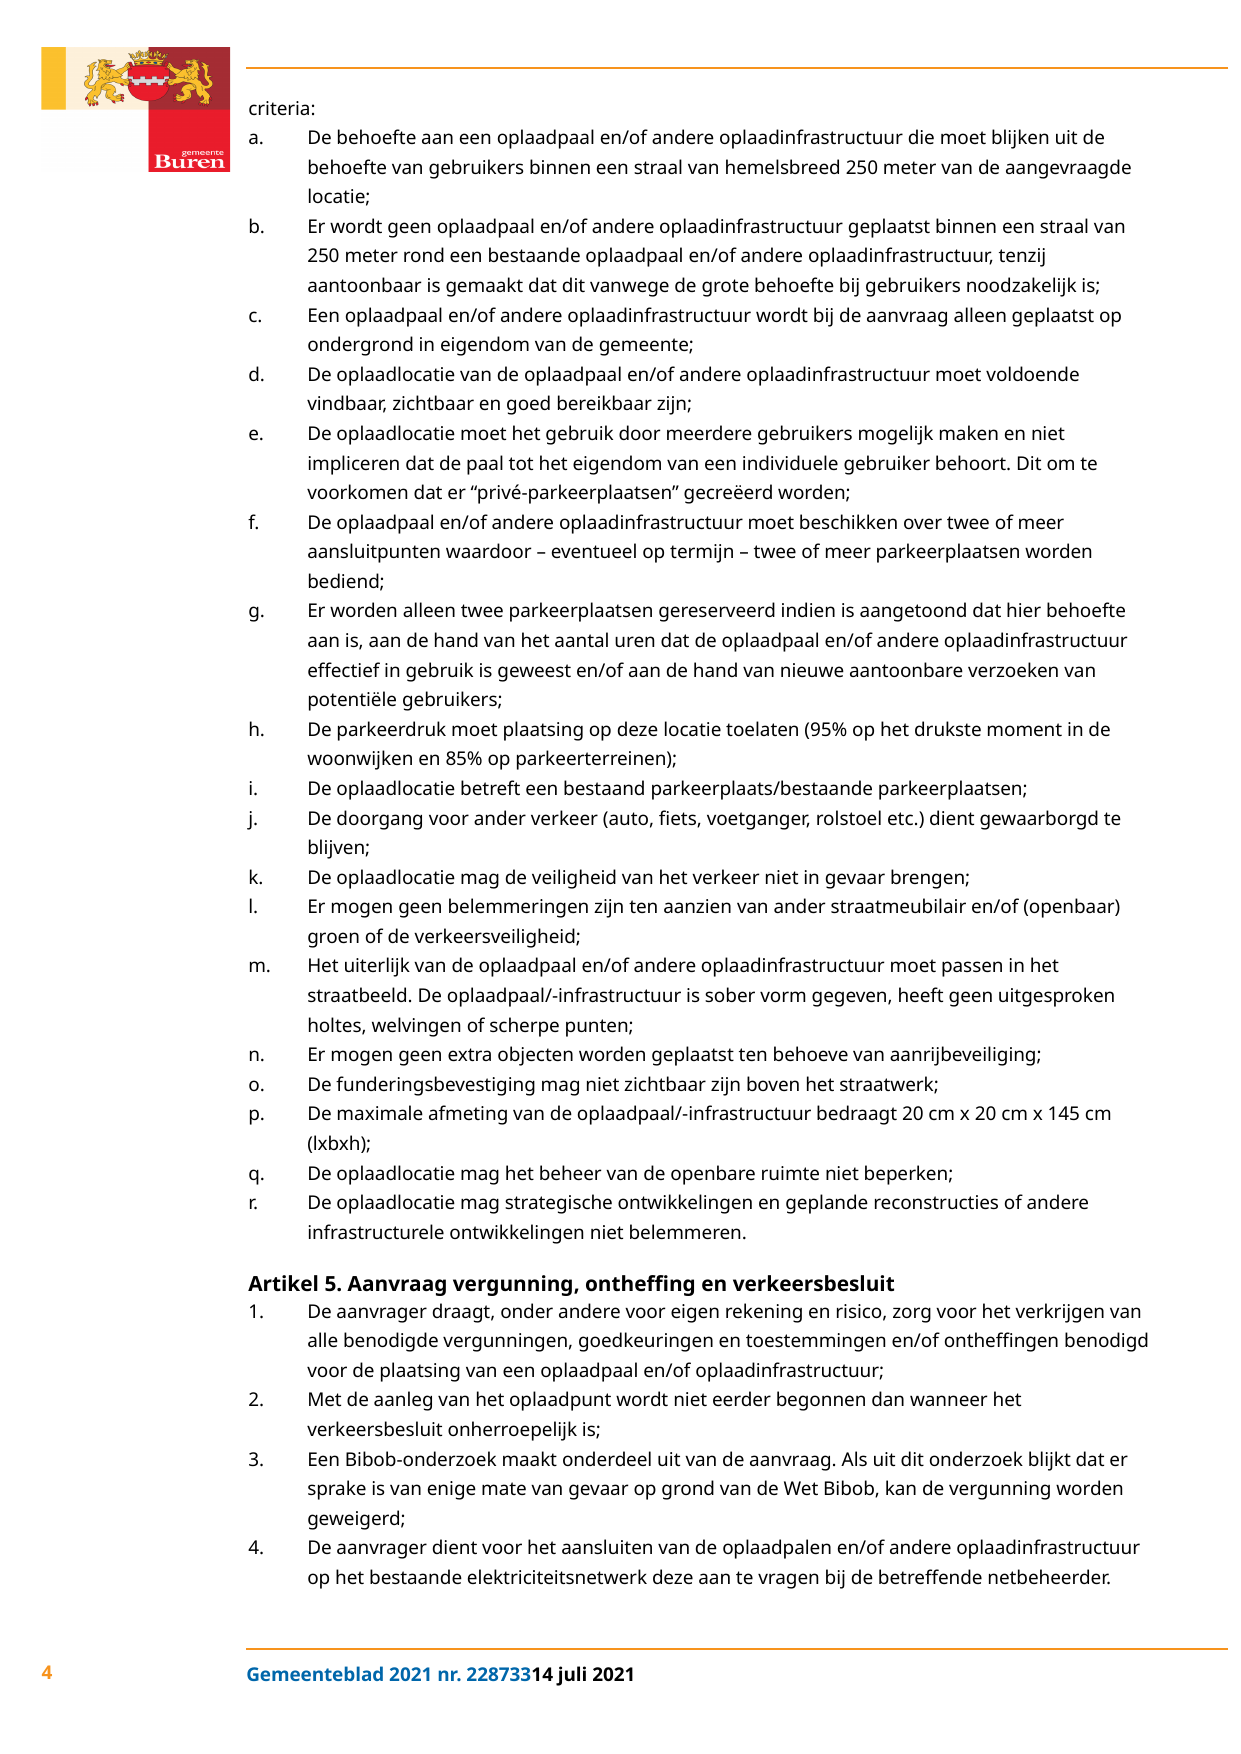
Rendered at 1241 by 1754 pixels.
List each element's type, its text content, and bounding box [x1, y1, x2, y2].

list Een Bibob-onderzoek maakt onderdeel uit van de aanvraag. Als uit dit onderzoek blijkt dat er sprake is van enige mate van gevaar op grond van de Wet Bibob, kan de vergunning worden geweigerd; [248, 1446, 1152, 1531]
list Er worden alleen twee parkeerplaatsen gereserveerd indien is aangetoond dat hier behoefte aan is, aan de hand van het aantal uren dat de oplaadpaal en/of andere oplaadinfrastructuur effectief in gebruik is geweest en/of aan de hand van nieuwe aantoonbare verzoeken van potentiële gebruikers; [248, 598, 1152, 712]
list De behoefte aan een oplaadpaal en/of andere oplaadinfrastructuur die moet blijken uit de behoefte van gebruikers binnen een straal van hemelsbreed 250 meter van de aangevraagde locatie; [248, 124, 1152, 209]
list Er mogen geen extra objecten worden geplaatst ten behoeve van aanrijbeveiliging; [248, 1041, 1152, 1067]
list Een oplaadpaal en/of andere oplaadinfrastructuur wordt bij de aanvraag alleen geplaatst op ondergrond in eigendom van de gemeente; [248, 302, 1152, 357]
list De maximale afmeting van de oplaadpaal/-infrastructuur bedraagt 20 cm x 20 cm x 145 cm (lxbxh); [248, 1101, 1152, 1156]
text Artikel 5. Aanvraag vergunning, ontheffing en verkeersbesluit [248, 1269, 1152, 1298]
list De oplaadlocatie van de oplaadpaal en/of andere oplaadinfrastructuur moet voldoende vindbaar, zichtbaar en goed bereikbaar zijn; [248, 361, 1152, 416]
list De oplaadlocatie betreft een bestaand parkeerplaats/bestaande parkeerplaatsen; [248, 775, 1152, 801]
list Met de aanleg van het oplaadpunt wordt niet eerder begonnen dan wanneer het verkeersbesluit onherroepelijk is; [248, 1387, 1152, 1442]
list De oplaadpaal en/of andere oplaadinfrastructuur moet beschikken over twee of meer aansluitpunten waardoor – eventueel op termijn – twee of meer parkeerplaatsen worden bediend; [248, 509, 1152, 594]
list De oplaadlocatie mag strategische ontwikkelingen en geplande reconstructies of andere infrastructurele ontwikkelingen niet belemmeren. [248, 1189, 1152, 1245]
list De funderingsbevestiging mag niet zichtbaar zijn boven het straatwerk; [248, 1071, 1152, 1097]
list De oplaadlocatie mag het beheer van de openbare ruimte niet beperken; [248, 1160, 1152, 1186]
list Het uiterlijk van de oplaadpaal en/of andere oplaadinfrastructuur moet passen in het straatbeeld. De oplaadpaal/-infrastructuur is sober vorm gegeven, heeft geen uitgesproken holtes, welvingen of scherpe punten; [248, 953, 1152, 1038]
list De oplaadlocatie moet het gebruik door meerdere gebruikers mogelijk maken en niet impliceren dat de paal tot het eigendom van een individuele gebruiker behoort. Dit om te voorkomen dat er “privé-parkeerplaatsen” gecreëerd worden; [248, 420, 1152, 505]
text criteria: [248, 95, 1152, 121]
picture [41, 47, 231, 172]
list De parkeerdruk moet plaatsing op deze locatie toelaten (95% op het drukste moment in de woonwijken en 85% op parkeerterreinen); [248, 716, 1152, 771]
list De aanvrager dient voor het aansluiten van de oplaadpalen en/of andere oplaadinfrastructuur op het bestaande elektriciteitsnetwerk deze aan te vragen bij de betreffende netbeheerder. [248, 1534, 1152, 1590]
list De doorgang voor ander verkeer (auto, fiets, voetganger, rolstoel etc.) dient gewaarborgd te blijven; [248, 805, 1152, 860]
list De oplaadlocatie mag de veiligheid van het verkeer niet in gevaar brengen; [248, 864, 1152, 890]
list Er mogen geen belemmeringen zijn ten aanzien van ander straatmeubilair en/of (openbaar) groen of de verkeersveiligheid; [248, 893, 1152, 949]
list Er wordt geen oplaadpaal en/of andere oplaadinfrastructuur geplaatst binnen een straal van 250 meter rond een bestaande oplaadpaal en/of andere oplaadinfrastructuur, tenzij aantoonbaar is gemaakt dat dit vanwege de grote behoefte bij gebruikers noodzakelijk is; [248, 213, 1152, 298]
list De aanvrager draagt, onder andere voor eigen rekening en risico, zorg voor het verkrijgen van alle benodigde vergunningen, goedkeuringen en toestemmingen en/of ontheffingen benodigd voor de plaatsing van een oplaadpaal en/of oplaadinfrastructuur; [248, 1298, 1152, 1383]
